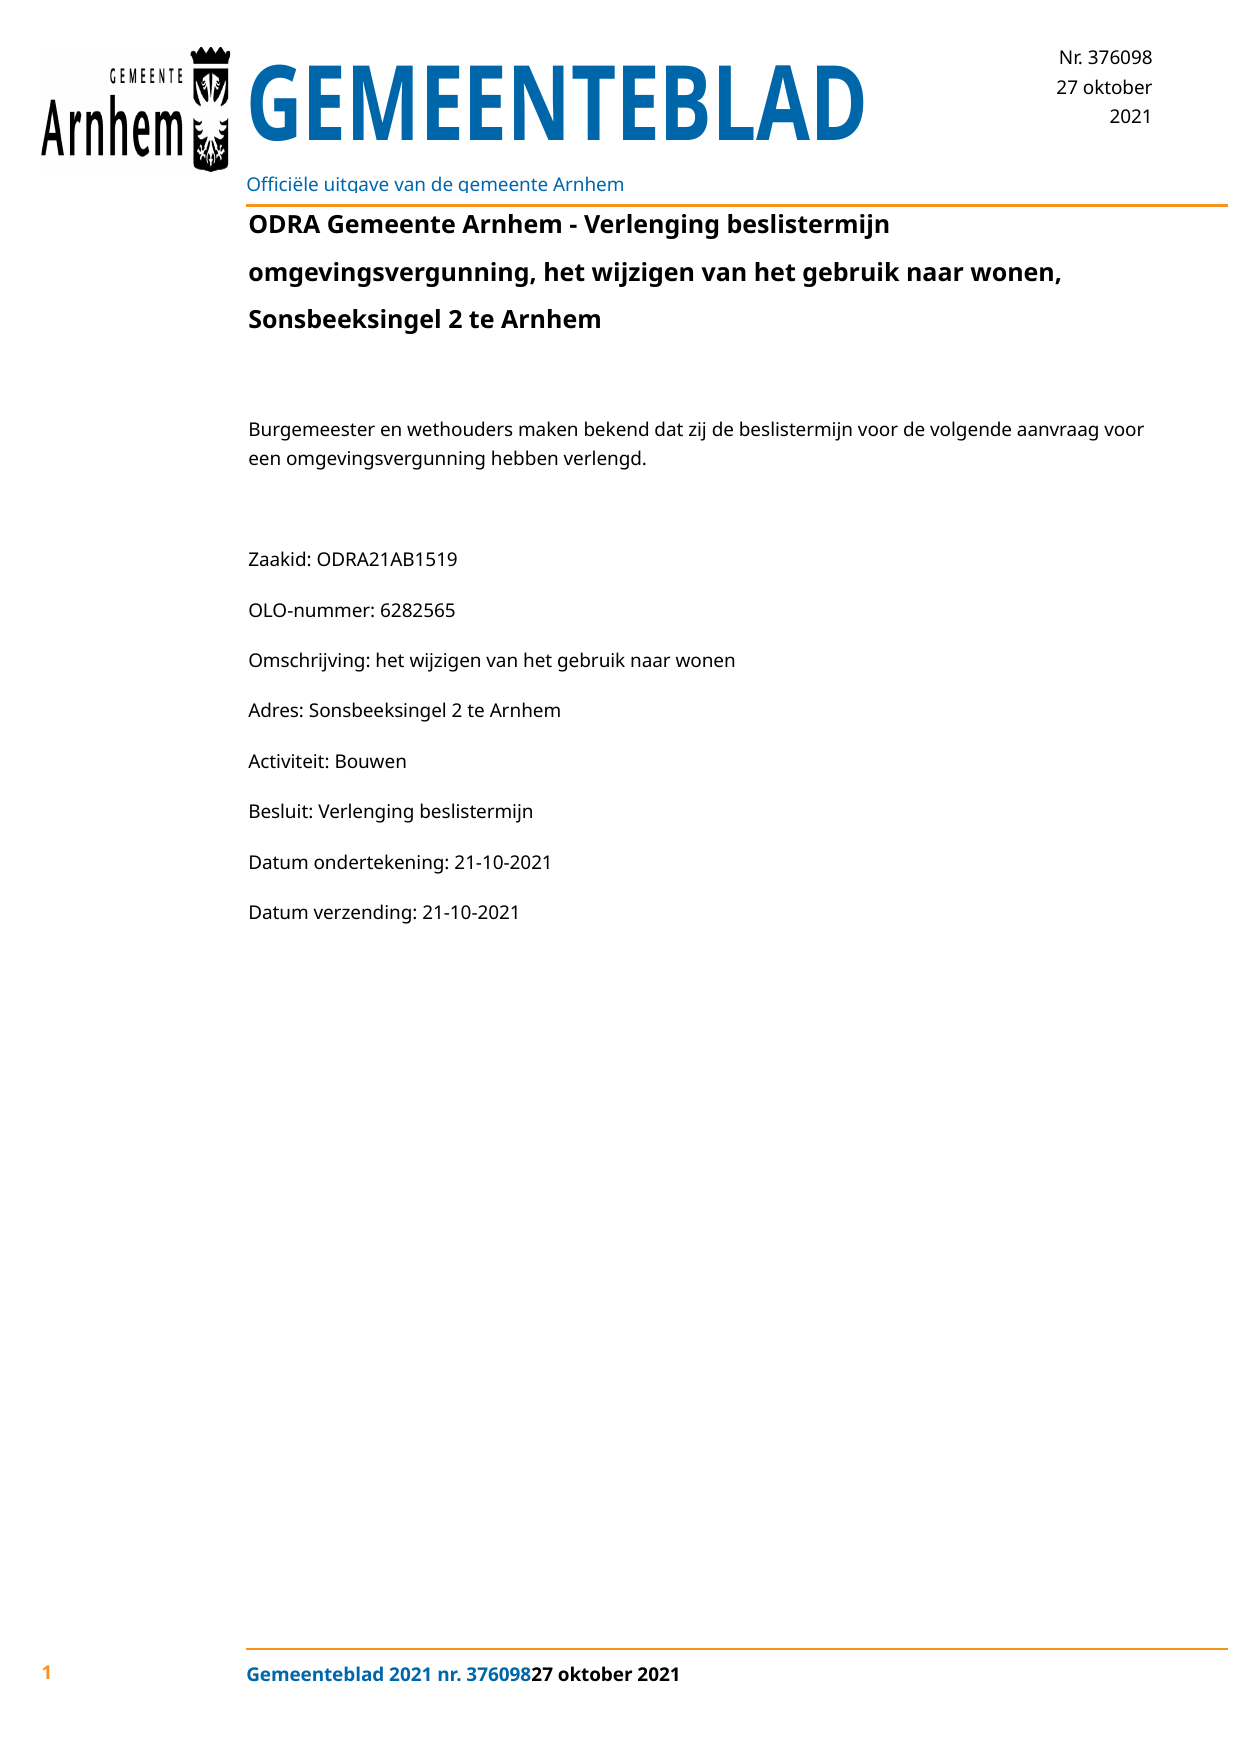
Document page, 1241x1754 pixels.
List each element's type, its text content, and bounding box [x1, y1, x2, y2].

text Adres: Sonsbeeksingel 2 te Arnhem [248, 698, 1152, 723]
text Omschrijving: het wijzigen van het gebruik naar wonen [248, 647, 1152, 673]
text Burgemeester en wethouders maken bekend dat zij de beslistermijn voor de volgende aanvraag voor een omgevingsvergunning hebben verlengd. [248, 416, 1152, 471]
text OLO-nummer: 6282565 [248, 597, 1152, 622]
text Activiteit: Bouwen [248, 748, 1152, 774]
text Datum verzending: 21-10-2021 [248, 899, 1152, 925]
text Besluit: Verlenging beslistermijn [248, 798, 1152, 824]
text Zaakid: ODRA21AB1519 [248, 546, 1152, 572]
text ODRA Gemeente Arnhem - Verlenging beslistermijn omgevingsvergunning, het wijzigen van het gebruik naar wonen, Sonsbeeksingel 2 te Arnhem [248, 207, 1152, 336]
picture [41, 47, 231, 172]
text Datum ondertekening: 21-10-2021 [248, 849, 1152, 874]
